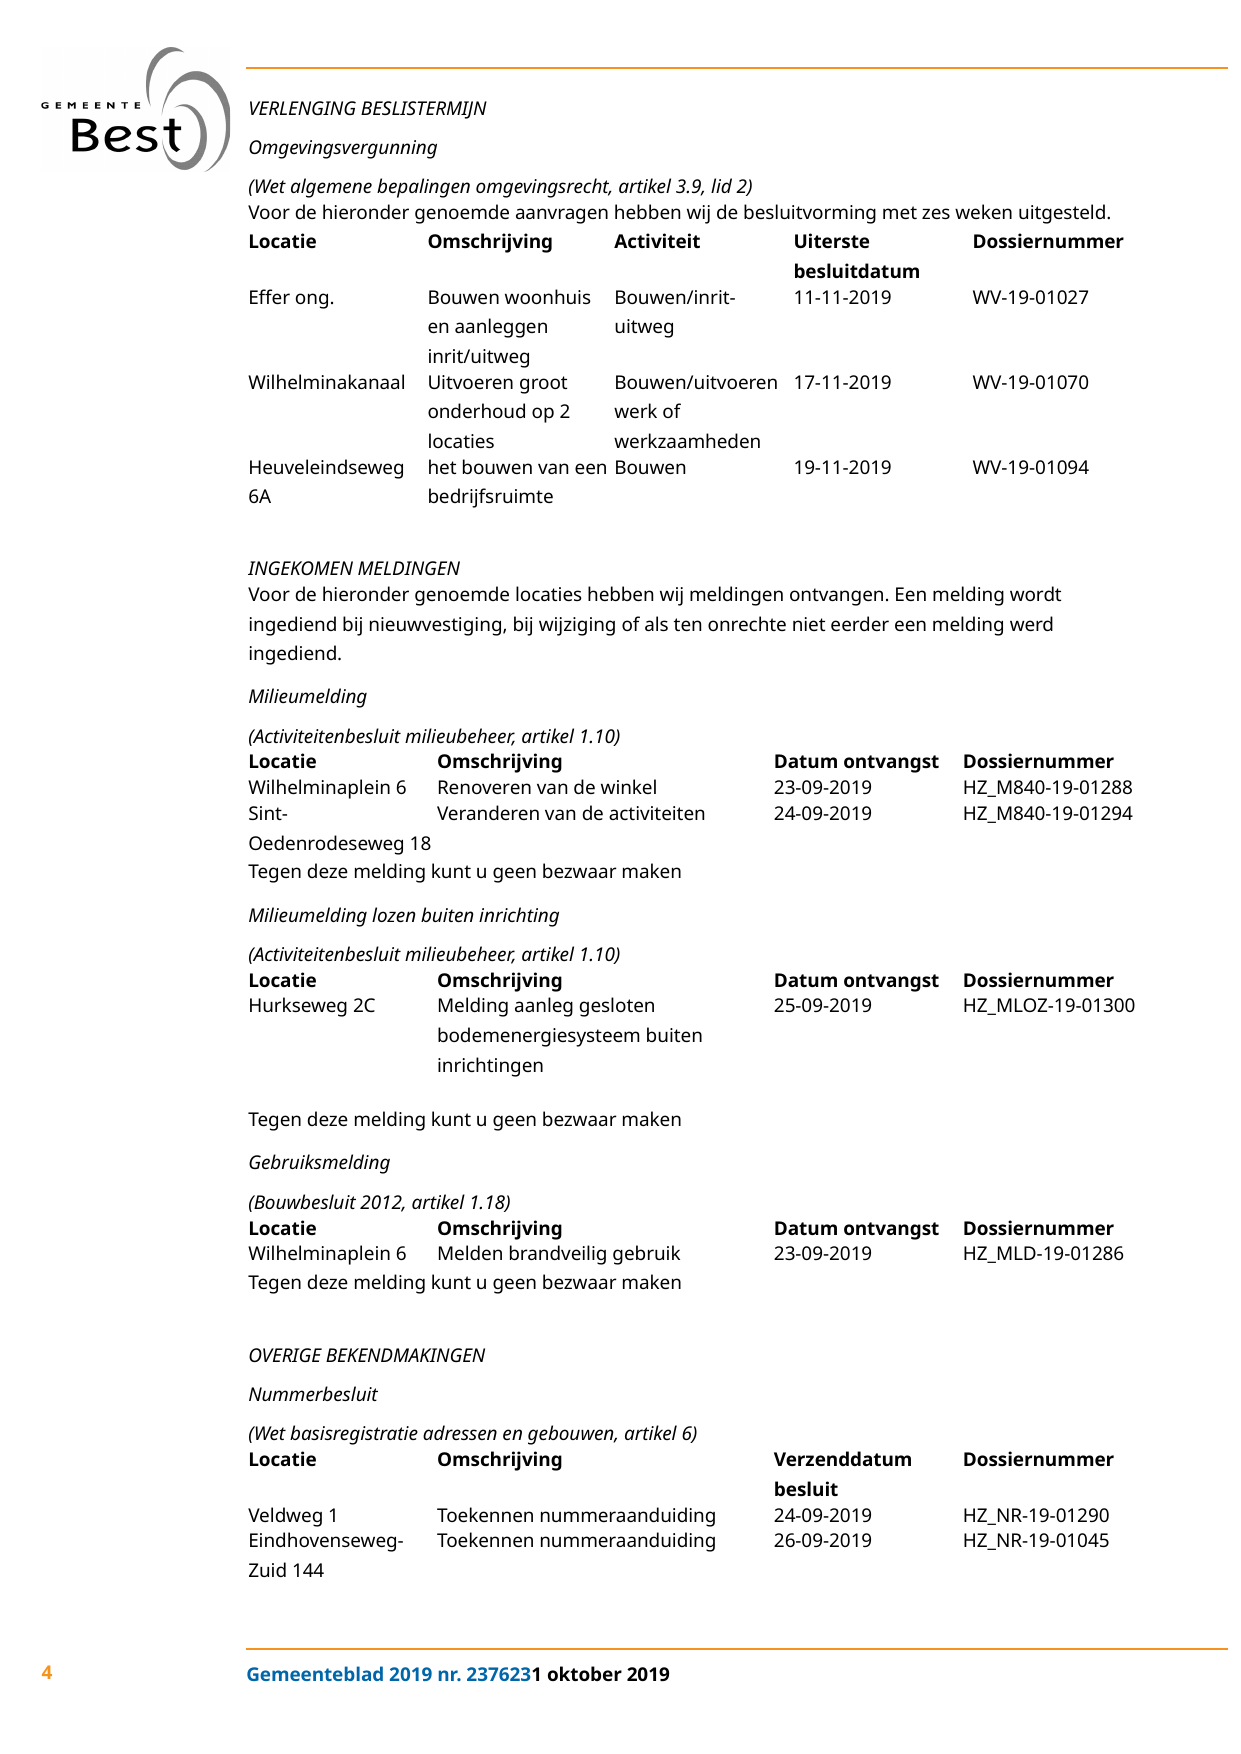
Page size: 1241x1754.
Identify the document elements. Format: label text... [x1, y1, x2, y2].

table_cell WV-19-01070 [973, 369, 1152, 454]
table_cell HZ_MLOZ-19-01300 [963, 993, 1152, 1077]
table_cell Wilhelminaplein 6 [248, 1240, 437, 1266]
text Tegen deze melding kunt u geen bezwaar maken [248, 1269, 1152, 1295]
text VERLENGING BESLISTERMIJN [248, 95, 1152, 121]
table_cell Wilhelminakanaal [248, 369, 427, 454]
table_header Datum ontvangst [774, 1215, 963, 1240]
table_header Uiterste besluitdatum [793, 229, 972, 284]
table_header Omschrijving [437, 967, 774, 993]
text Milieumelding [248, 683, 1152, 709]
table_cell Toekennen nummeraanduiding [437, 1502, 774, 1527]
table_cell 25-09-2019 [774, 993, 963, 1077]
table_cell Melding aanleg gesloten bodemenergiesysteem buiten inrichtingen [437, 993, 774, 1077]
table_cell WV-19-01094 [973, 454, 1152, 509]
table_cell HZ_M840-19-01294 [963, 800, 1152, 855]
table_header Locatie [248, 967, 437, 993]
table_cell Hurkseweg 2C [248, 993, 437, 1077]
text (Wet algemene bepalingen omgevingsrecht, artikel 3.9, lid 2) [248, 173, 1152, 199]
table_cell Eindhovenseweg-Zuid 144 [248, 1528, 437, 1583]
table_cell Bouwen/inrit- uitweg [614, 284, 793, 369]
table_header Dossiernummer [973, 229, 1152, 284]
table_cell Wilhelminaplein 6 [248, 774, 437, 800]
table_cell Toekennen nummeraanduiding [437, 1528, 774, 1583]
table_cell 19-11-2019 [793, 454, 972, 509]
text Voor de hieronder genoemde aanvragen hebben wij de besluitvorming met zes weken uitgesteld. [248, 199, 1152, 225]
table_cell het bouwen van een bedrijfsruimte [427, 454, 614, 509]
text (Activiteitenbesluit milieubeheer, artikel 1.10) [248, 723, 1152, 748]
table_cell [774, 1078, 963, 1103]
table_header Locatie [248, 1446, 437, 1502]
table_cell Bouwen/uitvoeren werk of werkzaamheden [614, 369, 793, 454]
table_header Verzenddatum besluit [774, 1446, 963, 1502]
table_cell [248, 1078, 437, 1103]
table_header Locatie [248, 1215, 437, 1240]
text (Activiteitenbesluit milieubeheer, artikel 1.10) [248, 941, 1152, 967]
table_cell 23-09-2019 [774, 774, 963, 800]
table_header Activiteit [614, 229, 793, 284]
table_header Omschrijving [427, 229, 614, 284]
table_header Omschrijving [437, 1446, 774, 1502]
table_cell Bouwen woonhuis en aanleggen inrit/uitweg [427, 284, 614, 369]
table_header Omschrijving [437, 1215, 774, 1240]
text (Bouwbesluit 2012, artikel 1.18) [248, 1189, 1152, 1214]
table_header Locatie [248, 229, 427, 284]
text Omgevingsvergunning [248, 134, 1152, 160]
text Tegen deze melding kunt u geen bezwaar maken [248, 1106, 1152, 1132]
table_cell [963, 1078, 1152, 1103]
table_cell HZ_NR-19-01045 [963, 1528, 1152, 1583]
table_cell 26-09-2019 [774, 1528, 963, 1583]
table_header Omschrijving [437, 749, 774, 774]
table_cell 17-11-2019 [793, 369, 972, 454]
text Voor de hieronder genoemde locaties hebben wij meldingen ontvangen. Een melding wordt ingediend bij nieuwvestiging, bij wijziging of als ten onrechte niet eerder een melding werd ingediend. [248, 581, 1152, 666]
table_cell 24-09-2019 [774, 800, 963, 855]
picture [41, 47, 231, 172]
table_cell HZ_M840-19-01288 [963, 774, 1152, 800]
text OVERIGE BEKENDMAKINGEN [248, 1342, 1152, 1368]
text INGEKOMEN MELDINGEN [248, 556, 1152, 581]
table_cell 23-09-2019 [774, 1240, 963, 1266]
table_header Dossiernummer [963, 967, 1152, 993]
table_cell Melden brandveilig gebruik [437, 1240, 774, 1266]
table_header Datum ontvangst [774, 749, 963, 774]
table_header Dossiernummer [963, 1446, 1152, 1502]
table_cell Effer ong. [248, 284, 427, 369]
text Gebruiksmelding [248, 1149, 1152, 1175]
table_cell Bouwen [614, 454, 793, 509]
text Tegen deze melding kunt u geen bezwaar maken [248, 859, 1152, 884]
table_header Dossiernummer [963, 749, 1152, 774]
table_cell HZ_MLD-19-01286 [963, 1240, 1152, 1266]
table_cell Uitvoeren groot onderhoud op 2 locaties [427, 369, 614, 454]
table_header Datum ontvangst [774, 967, 963, 993]
table_cell Sint-Oedenrodeseweg 18 [248, 800, 437, 855]
text Milieumelding lozen buiten inrichting [248, 902, 1152, 927]
table_cell [437, 1078, 774, 1103]
table_cell HZ_NR-19-01290 [963, 1502, 1152, 1527]
table_cell Heuveleindseweg 6A [248, 454, 427, 509]
table_header Dossiernummer [963, 1215, 1152, 1240]
table_cell Renoveren van de winkel [437, 774, 774, 800]
table_cell WV-19-01027 [973, 284, 1152, 369]
text (Wet basisregistratie adressen en gebouwen, artikel 6) [248, 1421, 1152, 1446]
table_header Locatie [248, 749, 437, 774]
table_cell Veranderen van de activiteiten [437, 800, 774, 855]
text Nummerbesluit [248, 1381, 1152, 1407]
table_cell 11-11-2019 [793, 284, 972, 369]
table_cell 24-09-2019 [774, 1502, 963, 1527]
table_cell Veldweg 1 [248, 1502, 437, 1527]
